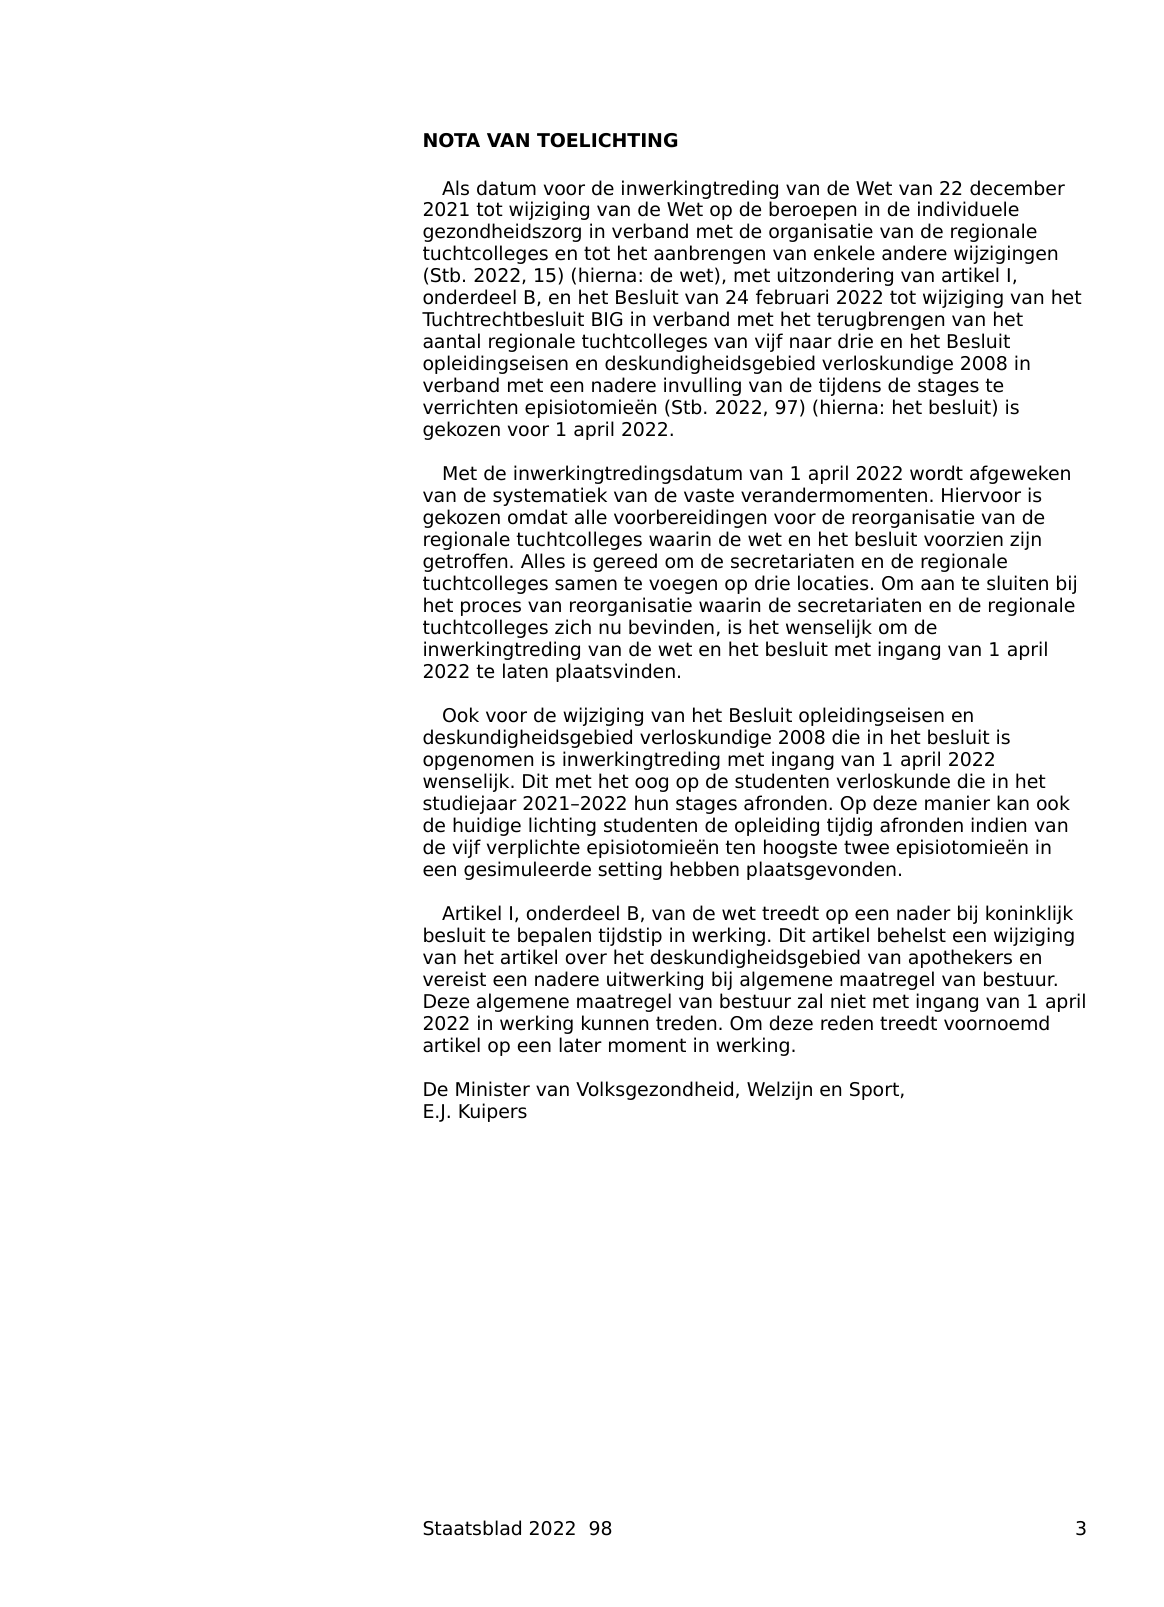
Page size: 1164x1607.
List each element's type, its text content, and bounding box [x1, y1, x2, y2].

text De Minister van Volksgezondheid, Welzijn en Sport, E.J. Kuipers [422, 1079, 1087, 1123]
subtitle NOTA VAN TOELICHTING [422, 130, 1087, 152]
text Met de inwerkingtredingsdatum van 1 april 2022 wordt afgeweken van de systematiek van de vaste verandermomenten. Hiervoor is gekozen omdat alle voorbereidingen voor de reorganisatie van de regionale tuchtcolleges waarin de wet en het besluit voorzien zijn getroffen. Alles is gereed om de secretariaten en de regionale tuchtcolleges samen te voegen op drie locaties. Om aan te sluiten bij het proces van reorganisatie waarin de secretariaten en de regionale tuchtcolleges zich nu bevinden, is het wenselijk om de inwerkingtreding van de wet en het besluit met ingang van 1 april 2022 te laten plaatsvinden. [422, 463, 1087, 683]
text Als datum voor de inwerkingtreding van de Wet van 22 december 2021 tot wijziging van de Wet op de beroepen in de individuele gezondheidszorg in verband met de organisatie van de regionale tuchtcolleges en tot het aanbrengen van enkele andere wijzigingen (Stb. 2022, 15) (hierna: de wet), met uitzondering van artikel I, onderdeel B, en het Besluit van 24 februari 2022 tot wijziging van het Tuchtrechtbesluit BIG in verband met het terugbrengen van het aantal regionale tuchtcolleges van vijf naar drie en het Besluit opleidingseisen en deskundigheidsgebied verloskundige 2008 in verband met een nadere invulling van de tijdens de stages te verrichten episiotomieën (Stb. 2022, 97) (hierna: het besluit) is gekozen voor 1 april 2022. [422, 177, 1087, 441]
text Ook voor de wijziging van het Besluit opleidingseisen en deskundigheidsgebied verloskundige 2008 die in het besluit is opgenomen is inwerkingtreding met ingang van 1 april 2022 wenselijk. Dit met het oog op de studenten verloskunde die in het studiejaar 2021–2022 hun stages afronden. Op deze manier kan ook de huidige lichting studenten de opleiding tijdig afronden indien van de vijf verplichte episiotomieën ten hoogste twee episiotomieën in een gesimuleerde setting hebben plaatsgevonden. [422, 705, 1087, 881]
text Artikel I, onderdeel B, van de wet treedt op een nader bij koninklijk besluit te bepalen tijdstip in werking. Dit artikel behelst een wijziging van het artikel over het deskundigheidsgebied van apothekers en vereist een nadere uitwerking bij algemene maatregel van bestuur. Deze algemene maatregel van bestuur zal niet met ingang van 1 april 2022 in werking kunnen treden. Om deze reden treedt voornoemd artikel op een later moment in werking. [422, 903, 1087, 1057]
